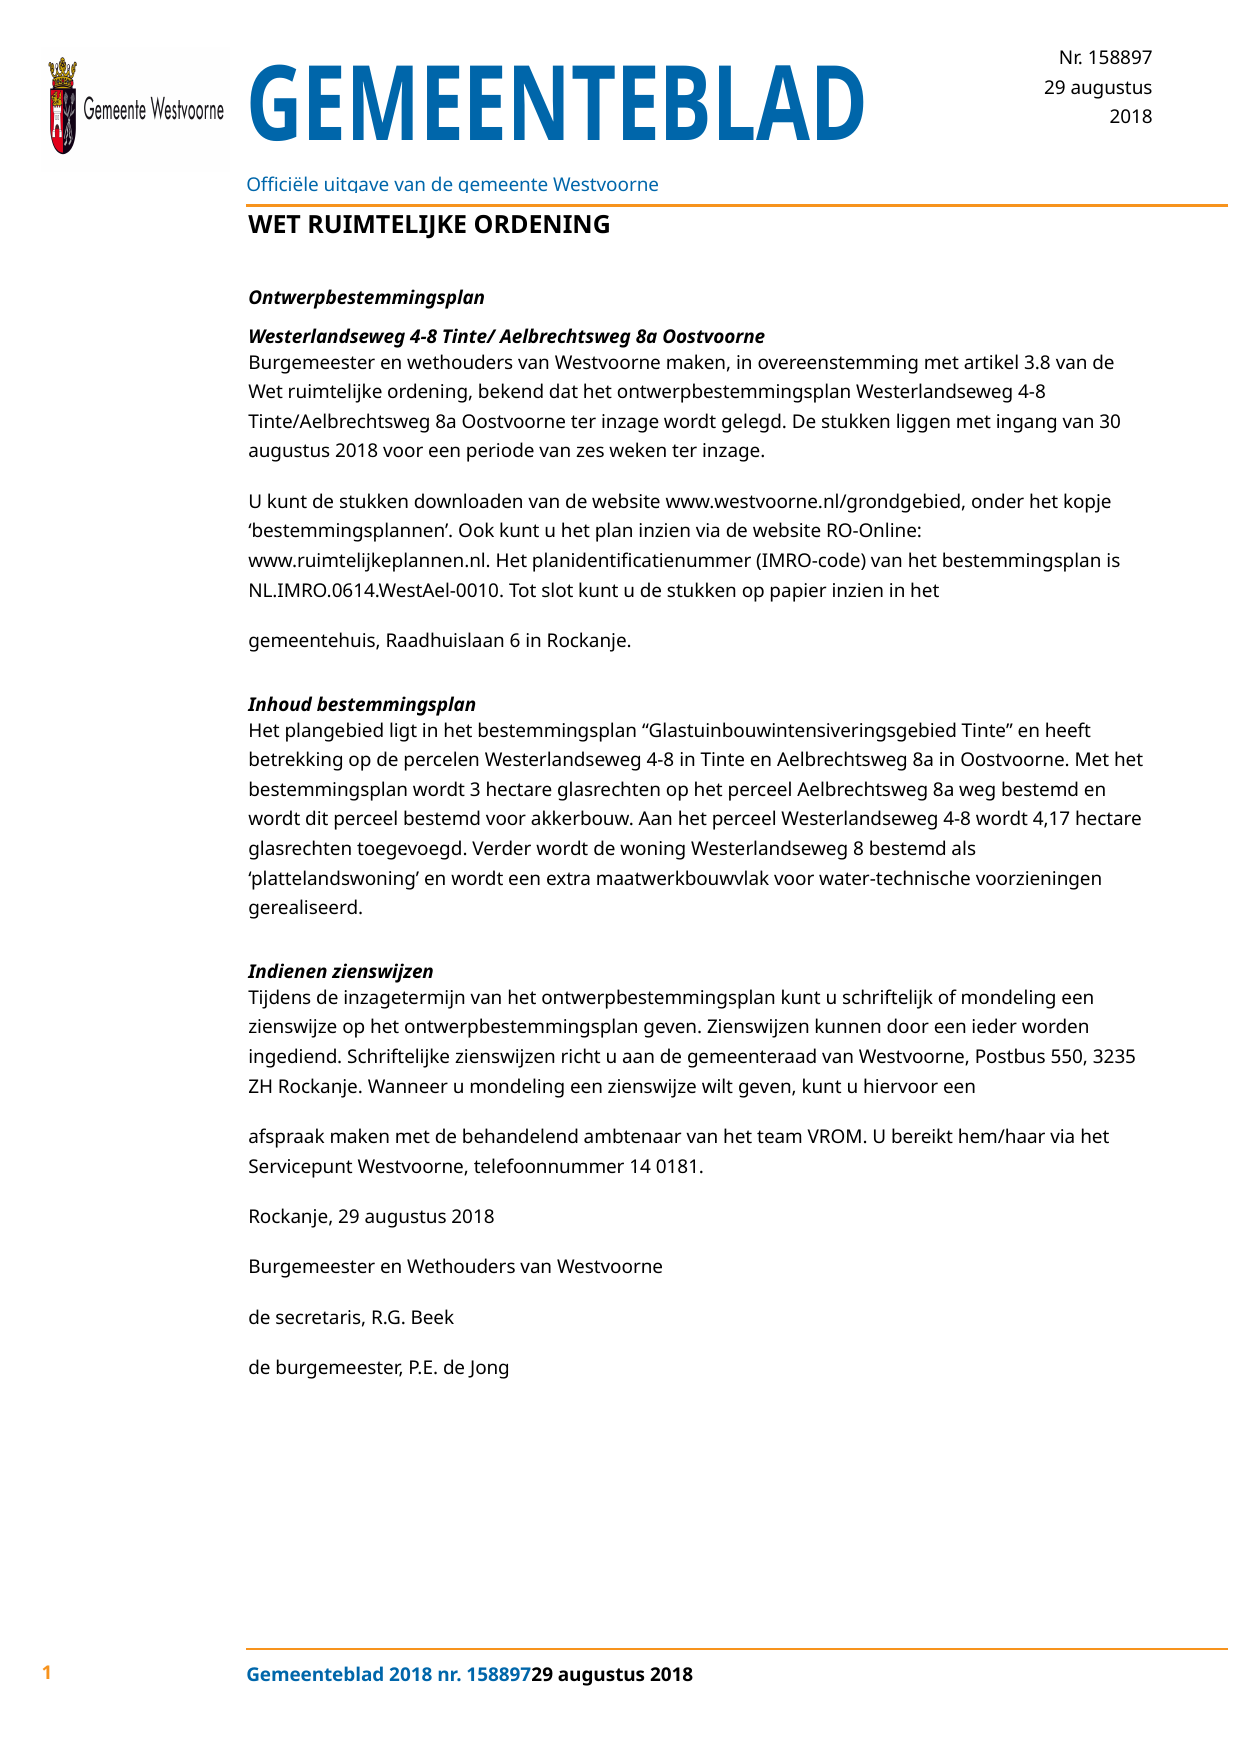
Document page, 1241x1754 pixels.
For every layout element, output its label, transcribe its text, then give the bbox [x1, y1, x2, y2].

text WET RUIMTELIJKE ORDENING [248, 207, 1152, 241]
text U kunt de stukken downloaden van de website www.westvoorne.nl/grondgebied, onder het kopje ‘bestemmingsplannen’. Ook kunt u het plan inzien via de website RO-Online: www.ruimtelijkeplannen.nl. Het planidentificatienummer (IMRO-code) van het bestemmingsplan is NL.IMRO.0614.WestAel-0010. Tot slot kunt u de stukken op papier inzien in het [248, 488, 1152, 602]
text Ontwerpbestemmingsplan [248, 284, 1152, 309]
text de secretaris, R.G. Beek [248, 1304, 1152, 1330]
text Indienen zienswijzen [248, 958, 1152, 984]
picture [41, 47, 231, 172]
text Inhoud bestemmingsplan [248, 691, 1152, 717]
text Westerlandseweg 4-8 Tinte/ Aelbrechtsweg 8a Oostvoorne [248, 323, 1152, 349]
text de burgemeester, P.E. de Jong [248, 1354, 1152, 1380]
text gemeentehuis, Raadhuislaan 6 in Rockanje. [248, 627, 1152, 653]
text Het plangebied ligt in het bestemmingsplan “Glastuinbouwintensiveringsgebied Tinte” en heeft betrekking op de percelen Westerlandseweg 4-8 in Tinte en Aelbrechtsweg 8a in Oostvoorne. Met het bestemmingsplan wordt 3 hectare glasrechten op het perceel Aelbrechtsweg 8a weg bestemd en wordt dit perceel bestemd voor akkerbouw. Aan het perceel Westerlandseweg 4-8 wordt 4,17 hectare glasrechten toegevoegd. Verder wordt de woning Westerlandseweg 8 bestemd als ‘plattelandswoning’ en wordt een extra maatwerkbouwvlak voor water-technische voorzieningen gerealiseerd. [248, 717, 1152, 920]
text Burgemeester en wethouders van Westvoorne maken, in overeenstemming met artikel 3.8 van de Wet ruimtelijke ordening, bekend dat het ontwerpbestemmingsplan Westerlandseweg 4-8 Tinte/Aelbrechtsweg 8a Oostvoorne ter inzage wordt gelegd. De stukken liggen met ingang van 30 augustus 2018 voor een periode van zes weken ter inzage. [248, 349, 1152, 463]
text Burgemeester en Wethouders van Westvoorne [248, 1254, 1152, 1279]
text Rockanje, 29 augustus 2018 [248, 1203, 1152, 1229]
text afspraak maken met de behandelend ambtenaar van het team VROM. U bereikt hem/haar via het Servicepunt Westvoorne, telefoonnummer 14 0181. [248, 1123, 1152, 1178]
text Tijdens de inzagetermijn van het ontwerpbestemmingsplan kunt u schriftelijk of mondeling een zienswijze op het ontwerpbestemmingsplan geven. Zienswijzen kunnen door een ieder worden ingediend. Schriftelijke zienswijzen richt u aan de gemeenteraad van Westvoorne, Postbus 550, 3235 ZH Rockanje. Wanneer u mondeling een zienswijze wilt geven, kunt u hiervoor een [248, 984, 1152, 1098]
